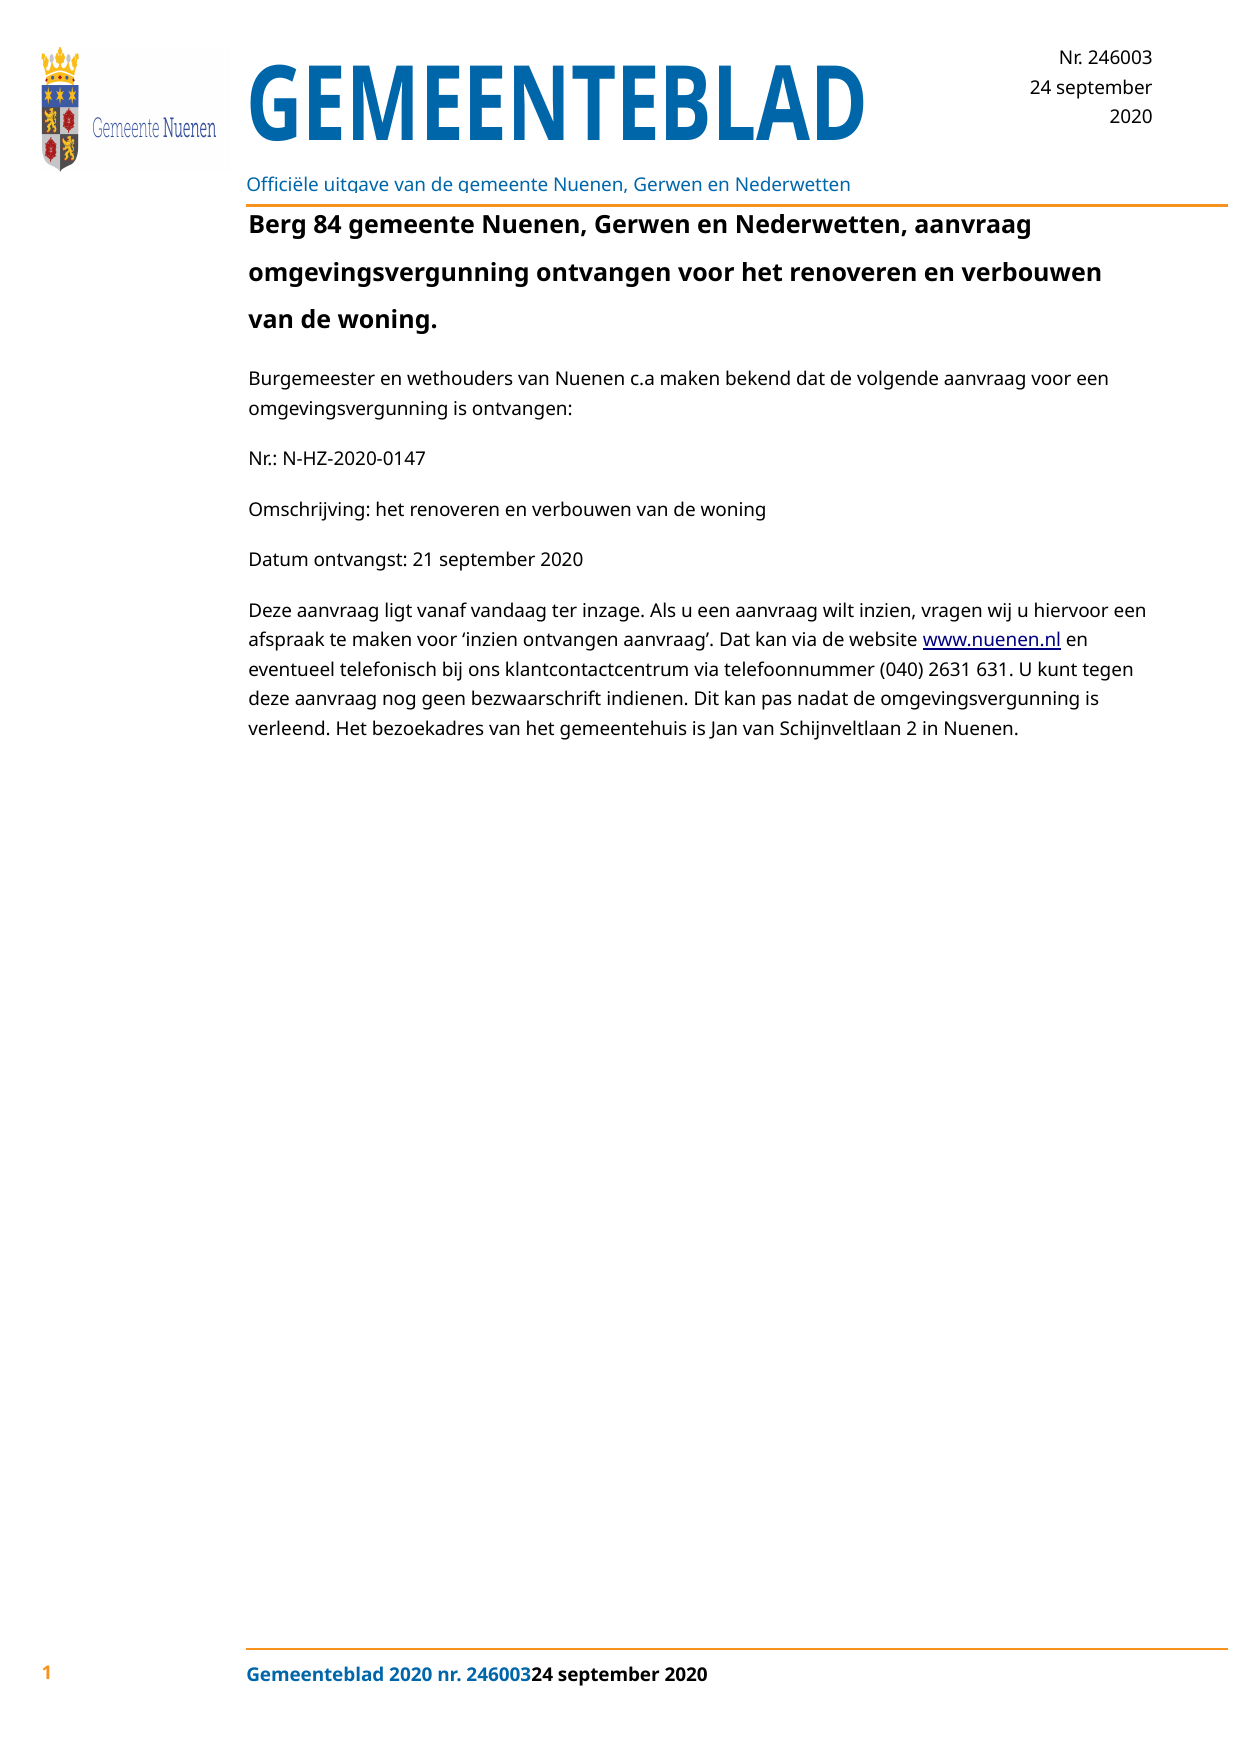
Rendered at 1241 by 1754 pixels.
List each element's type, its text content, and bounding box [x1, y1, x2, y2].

text Datum ontvangst: 21 september 2020 [248, 546, 1152, 572]
text Deze aanvraag ligt vanaf vandaag ter inzage. Als u een aanvraag wilt inzien, vragen wij u hiervoor een afspraak te maken voor ‘inzien ontvangen aanvraag’. Dat kan via de website www.nuenen.nl en eventueel telefonisch bij ons klantcontactcentrum via telefoonnummer (040) 2631 631. U kunt tegen deze aanvraag nog geen bezwaarschrift indienen. Dit kan pas nadat de omgevingsvergunning is verleend. Het bezoekadres van het gemeentehuis is Jan van Schijnveltlaan 2 in Nuenen. [248, 597, 1152, 741]
text Burgemeester en wethouders van Nuenen c.a maken bekend dat de volgende aanvraag voor een omgevingsvergunning is ontvangen: [248, 366, 1152, 421]
text Omschrijving: het renoveren en verbouwen van de woning [248, 496, 1152, 522]
picture [41, 47, 231, 172]
text Nr.: N-HZ-2020-0147 [248, 446, 1152, 471]
text Berg 84 gemeente Nuenen, Gerwen en Nederwetten, aanvraag omgevingsvergunning ontvangen voor het renoveren en verbouwen van de woning. [248, 207, 1152, 336]
